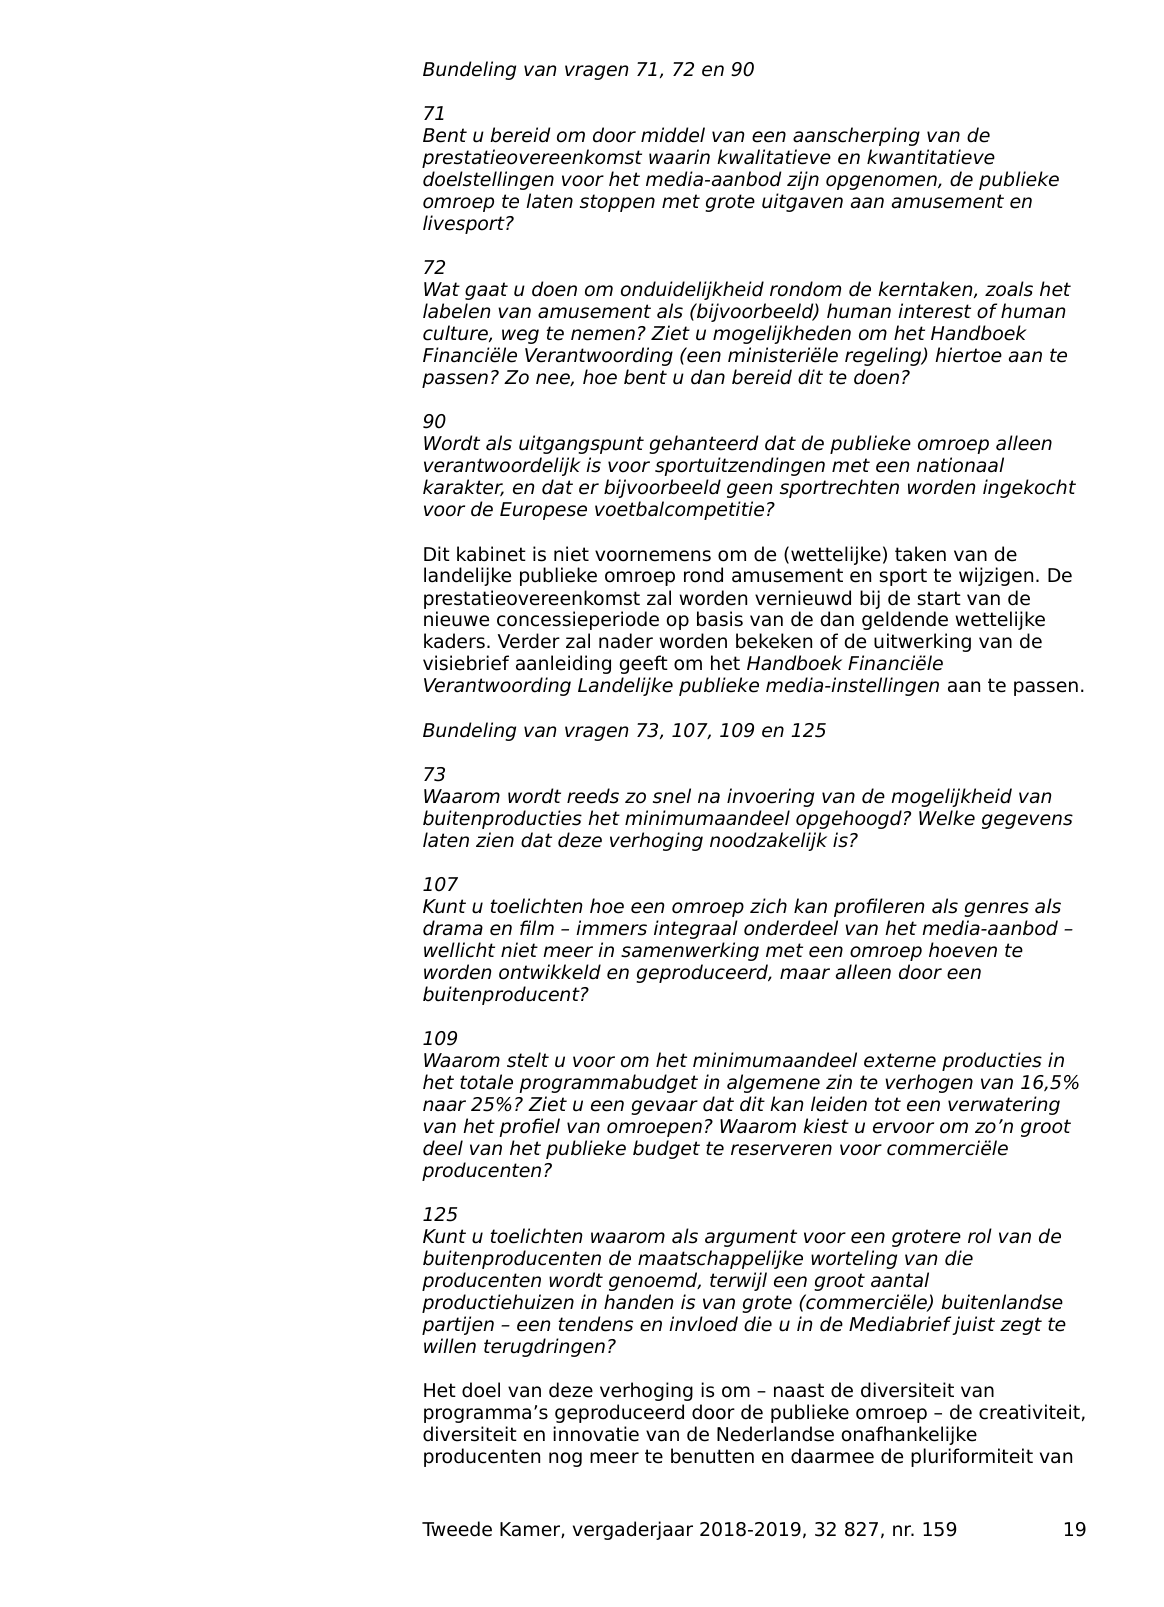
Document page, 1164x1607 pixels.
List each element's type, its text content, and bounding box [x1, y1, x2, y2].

subtitle Bundeling van vragen 71, 72 en 90 [422, 59, 1087, 81]
subtitle Bundeling van vragen 73, 107, 109 en 125 [422, 719, 1087, 741]
text Bent u bereid om door middel van een aanscherping van de prestatieovereenkomst waarin kwalitatieve en kwantitatieve doelstellingen voor het media-aanbod zijn opgenomen, de publieke omroep te laten stoppen met grote uitgaven aan amusement en livesport? [422, 125, 1087, 235]
text 71 [422, 103, 1087, 125]
text Waarom wordt reeds zo snel na invoering van de mogelijkheid van buitenproducties het minimumaandeel opgehoogd? Welke gegevens laten zien dat deze verhoging noodzakelijk is? [422, 786, 1087, 852]
text Kunt u toelichten waarom als argument voor een grotere rol van de buitenproducenten de maatschappelijke worteling van die producenten wordt genoemd, terwijl een groot aantal productiehuizen in handen is van grote (commerciële) buitenlandse partijen – een tendens en invloed die u in de Mediabrief juist zegt te willen terugdringen? [422, 1226, 1087, 1358]
text 109 [422, 1028, 1087, 1050]
text 107 [422, 874, 1087, 896]
text Kunt u toelichten hoe een omroep zich kan profileren als genres als drama en film – immers integraal onderdeel van het media-aanbod – wellicht niet meer in samenwerking met een omroep hoeven te worden ontwikkeld en geproduceerd, maar alleen door een buitenproducent? [422, 896, 1087, 1006]
text Waarom stelt u voor om het minimumaandeel externe producties in het totale programmabudget in algemene zin te verhogen van 16,5% naar 25%? Ziet u een gevaar dat dit kan leiden tot een verwatering van het profiel van omroepen? Waarom kiest u ervoor om zo’n groot deel van het publieke budget te reserveren voor commerciële producenten? [422, 1050, 1087, 1182]
text 72 [422, 257, 1087, 279]
text Het doel van deze verhoging is om – naast de diversiteit van programma’s geproduceerd door de publieke omroep – de creativiteit, diversiteit en innovatie van de Nederlandse onafhankelijke producenten nog meer te benutten en daarmee de pluriformiteit van [422, 1380, 1087, 1468]
text 90 [422, 411, 1087, 433]
text Dit kabinet is niet voornemens om de (wettelijke) taken van de landelijke publieke omroep rond amusement en sport te wijzigen. De prestatieovereenkomst zal worden vernieuwd bij de start van de nieuwe concessieperiode op basis van de dan geldende wettelijke kaders. Verder zal nader worden bekeken of de uitwerking van de visiebrief aanleiding geeft om het Handboek Financiële Verantwoording Landelijke publieke media-instellingen aan te passen. [422, 543, 1087, 697]
text 125 [422, 1204, 1087, 1226]
text Wat gaat u doen om onduidelijkheid rondom de kerntaken, zoals het labelen van amusement als (bijvoorbeeld) human interest of human culture, weg te nemen? Ziet u mogelijkheden om het Handboek Financiële Verantwoording (een ministeriële regeling) hiertoe aan te passen? Zo nee, hoe bent u dan bereid dit te doen? [422, 279, 1087, 389]
text 73 [422, 764, 1087, 786]
text Wordt als uitgangspunt gehanteerd dat de publieke omroep alleen verantwoordelijk is voor sportuitzendingen met een nationaal karakter, en dat er bijvoorbeeld geen sportrechten worden ingekocht voor de Europese voetbalcompetitie? [422, 433, 1087, 521]
